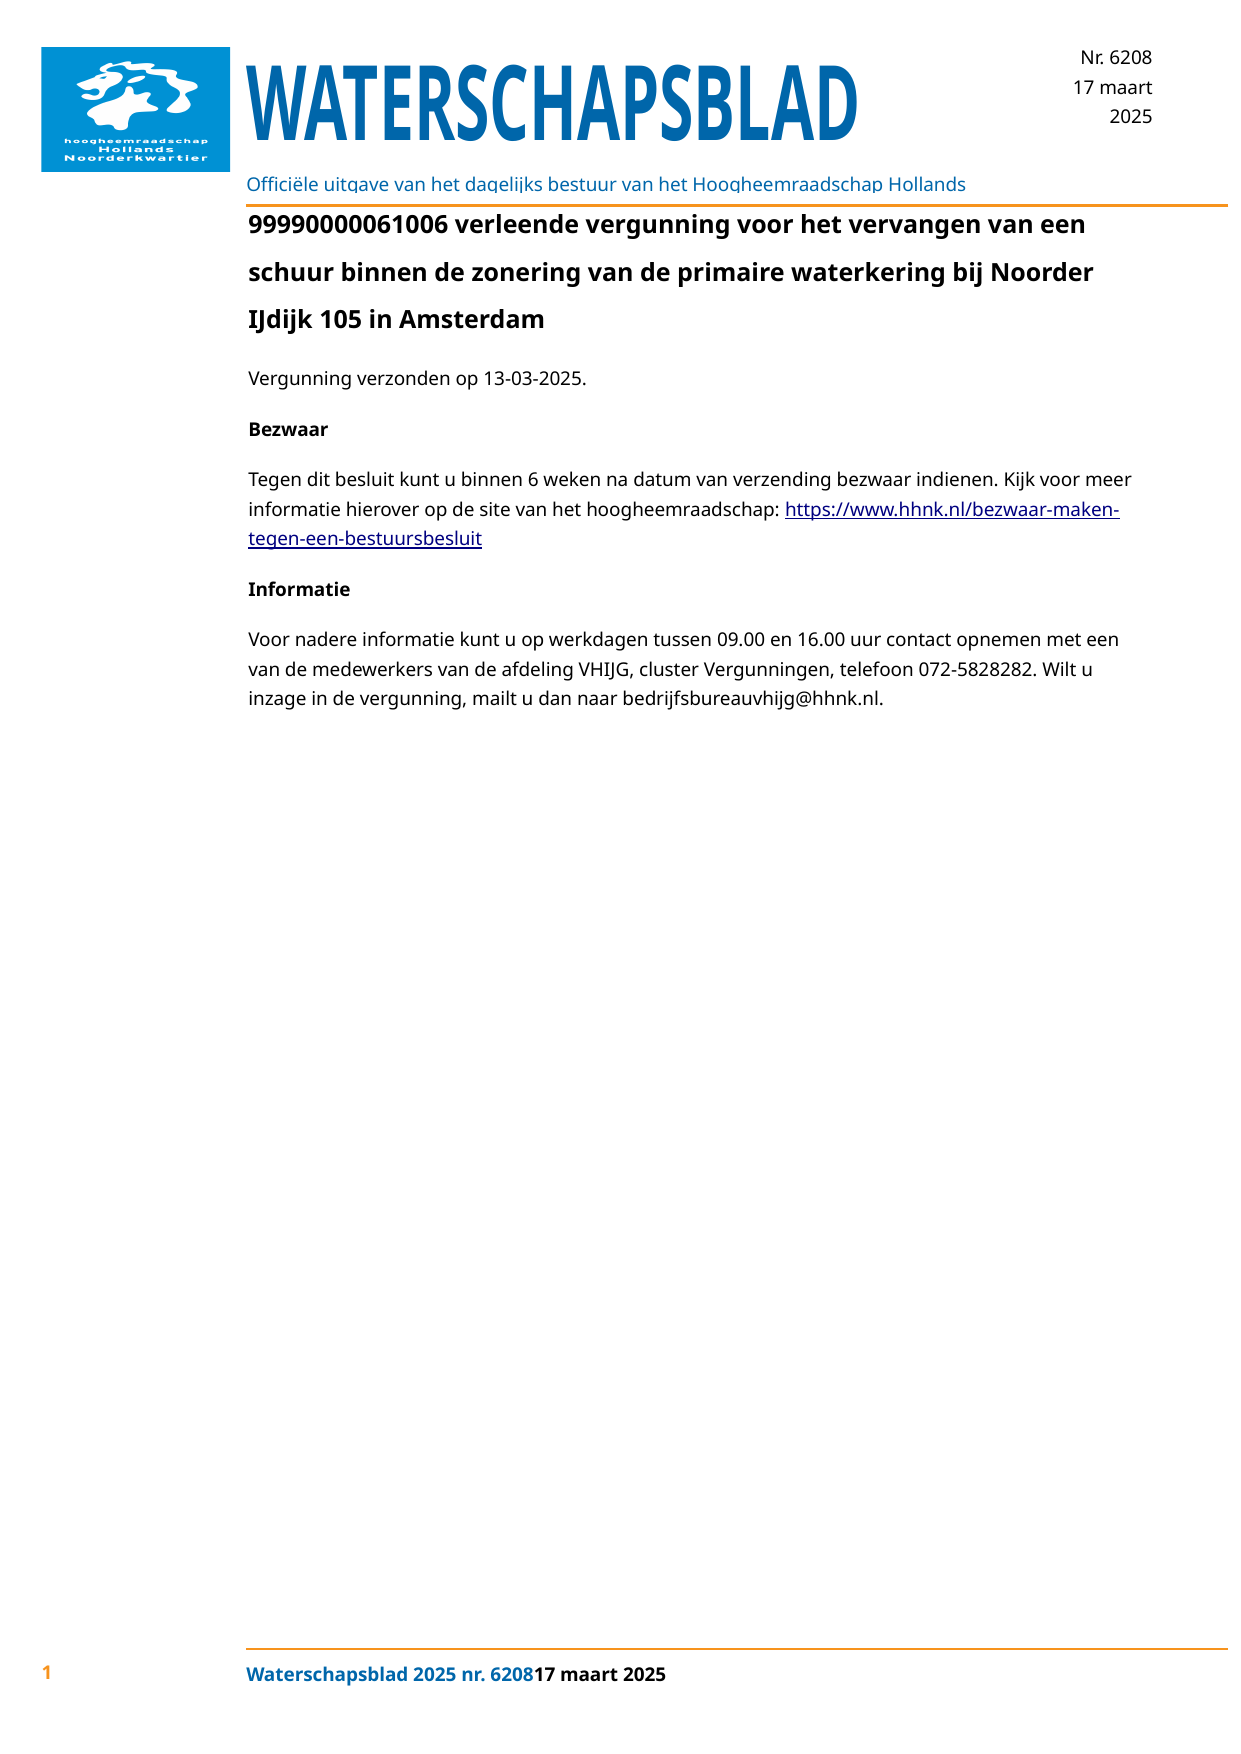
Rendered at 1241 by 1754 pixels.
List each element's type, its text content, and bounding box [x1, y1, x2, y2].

picture [78, 64, 122, 99]
text Bezwaar [248, 416, 1152, 442]
picture [129, 76, 144, 82]
text Informatie [248, 576, 1152, 602]
text Tegen dit besluit kunt u binnen 6 weken na datum van verzending bezwaar indienen. Kijk voor meer informatie hierover op de site van het hoogheemraadschap: https://www.hhnk.nl/bezwaar-maken-tegen-een-bestuursbesluit [248, 466, 1152, 551]
text Vergunning verzonden op 13-03-2025. [248, 366, 1152, 391]
text Voor nadere informatie kunt u op werkdagen tussen 09.00 en 16.00 uur contact opnemen met een van de medewerkers van de afdeling VHIJG, cluster Vergunningen, telefoon 072-5828282. Wilt u inzage in de vergunning, mailt u dan naar bedrijfsbureauvhijg@hhnk.nl. [248, 626, 1152, 711]
picture [88, 87, 157, 130]
picture [118, 62, 197, 112]
text 99990000061006 verleende vergunning voor het vervangen van een schuur binnen de zonering van de primaire waterkering bij Noorder IJdijk 105 in Amsterdam [248, 207, 1152, 336]
